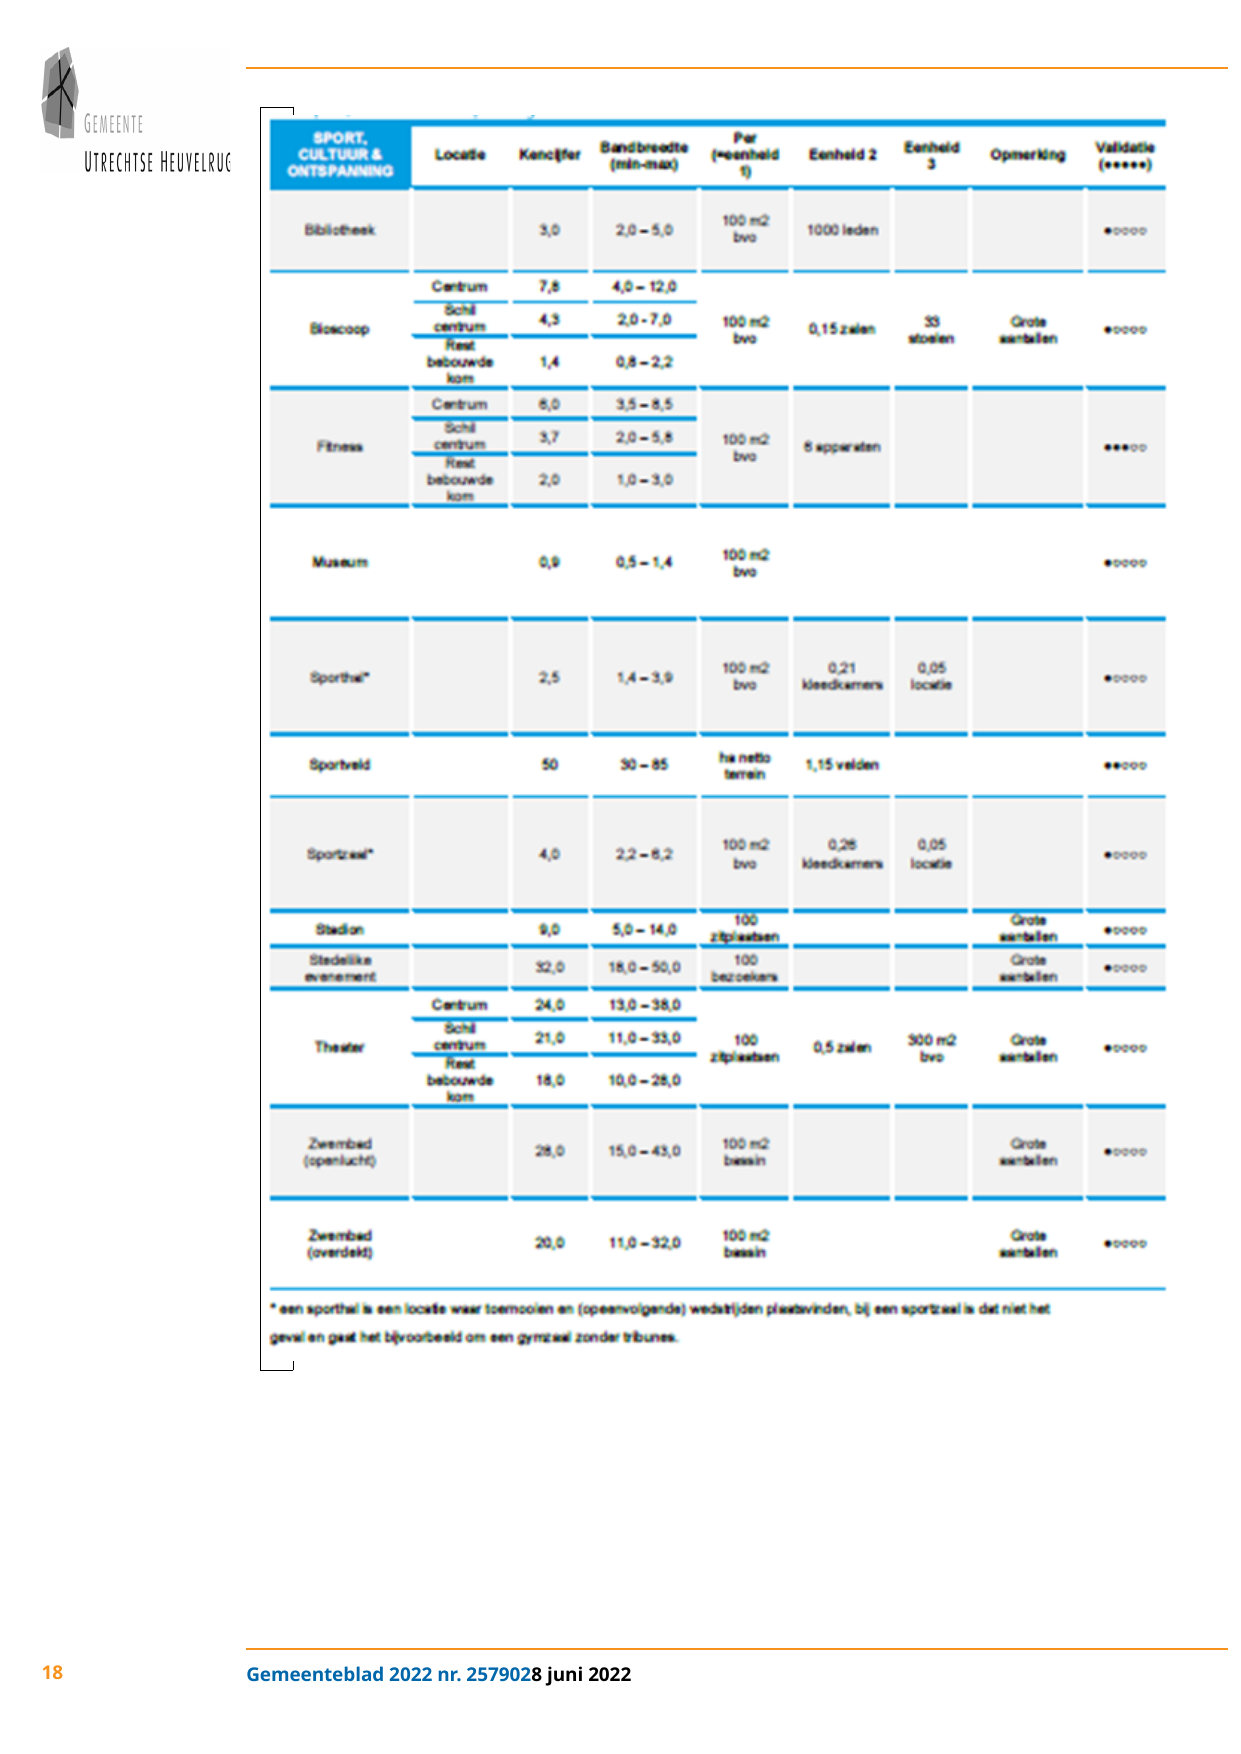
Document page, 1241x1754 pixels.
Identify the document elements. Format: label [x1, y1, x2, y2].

picture [41, 47, 231, 172]
picture [268, 115, 1173, 1361]
